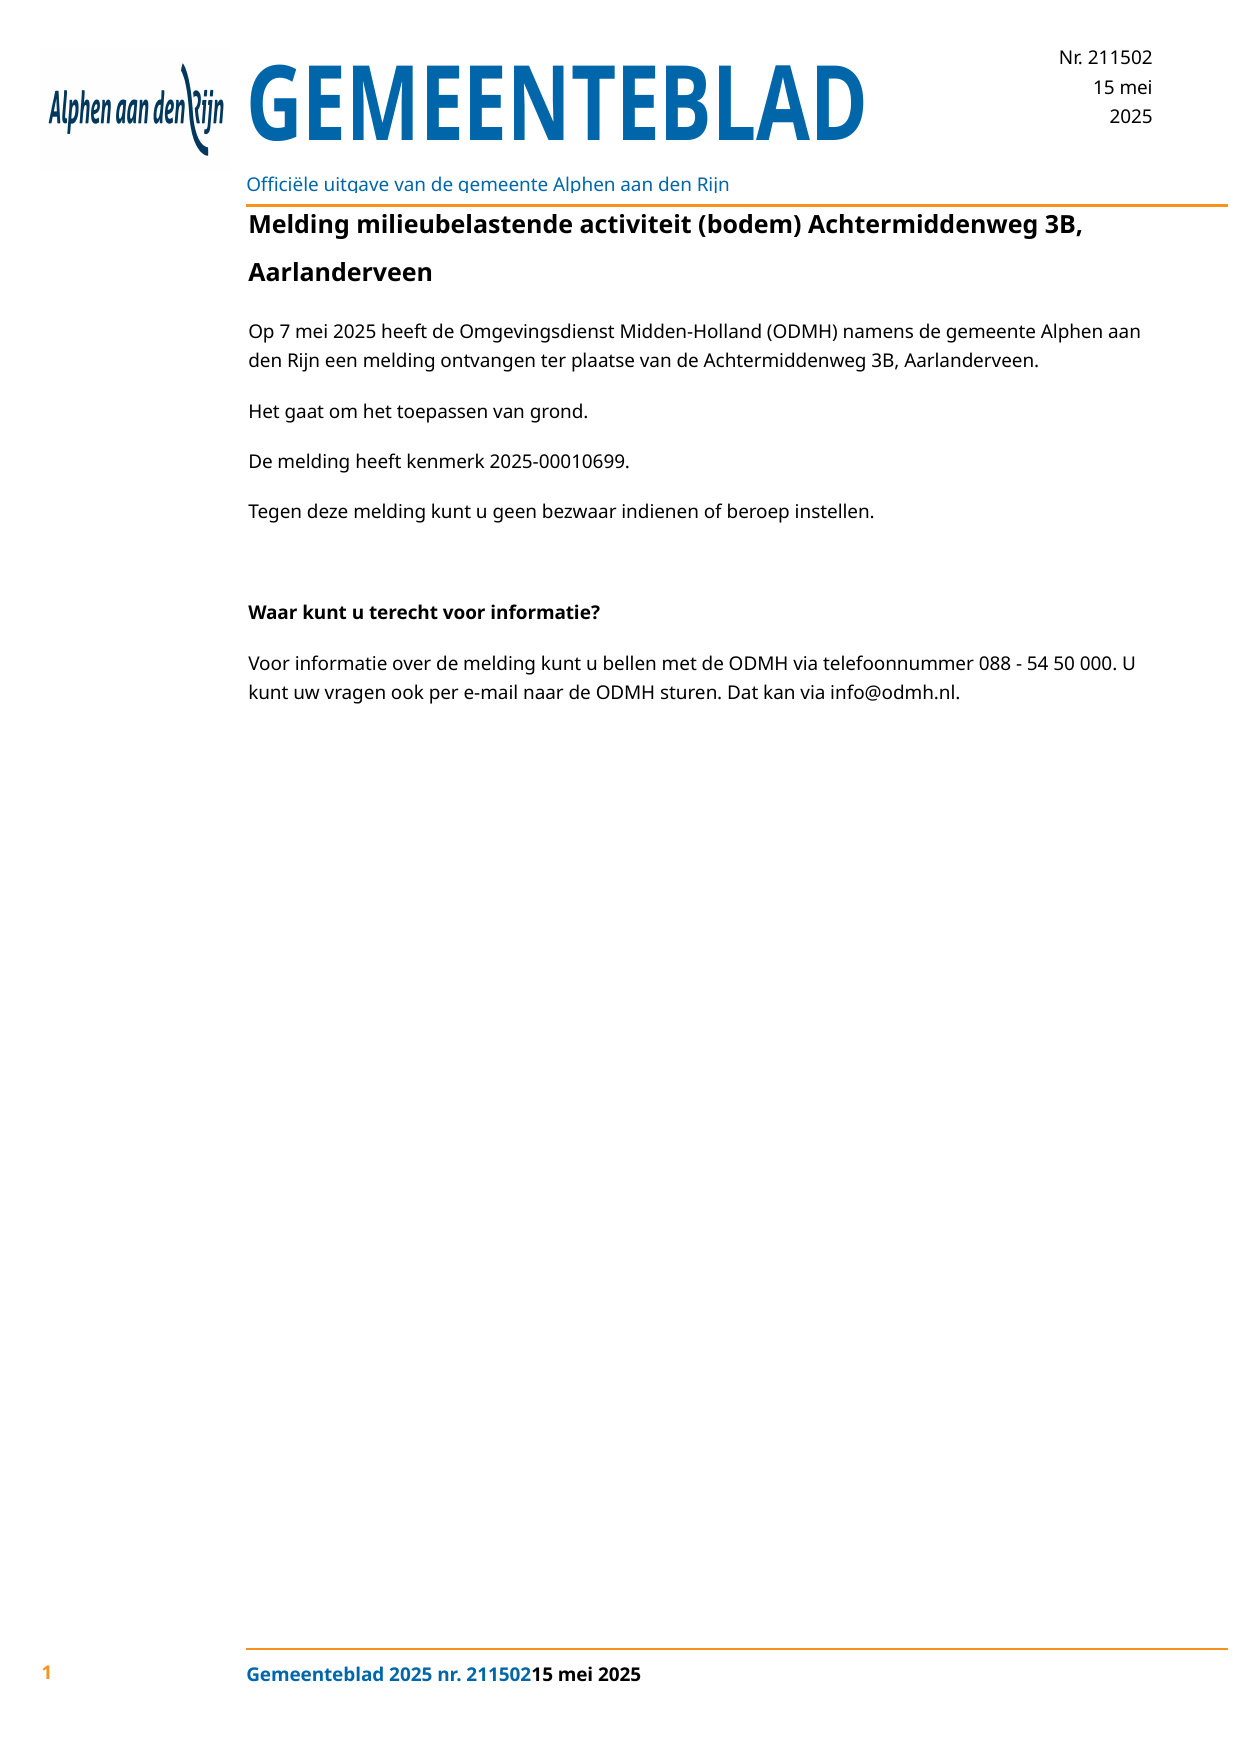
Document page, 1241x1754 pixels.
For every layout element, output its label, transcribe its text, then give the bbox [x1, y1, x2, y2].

text Tegen deze melding kunt u geen bezwaar indienen of beroep instellen. [248, 499, 1152, 524]
text Melding milieubelastende activiteit (bodem) Achtermiddenweg 3B, Aarlanderveen [248, 207, 1152, 288]
text Op 7 mei 2025 heeft de Omgevingsdienst Midden-Holland (ODMH) namens de gemeente Alphen aan den Rijn een melding ontvangen ter plaatse van de Achtermiddenweg 3B, Aarlanderveen. [248, 318, 1152, 373]
text De melding heeft kenmerk 2025-00010699. [248, 448, 1152, 474]
text Voor informatie over de melding kunt u bellen met de ODMH via telefoonnummer 088 - 54 50 000. U kunt uw vragen ook per e-mail naar de ODMH sturen. Dat kan via info@odmh.nl. [248, 650, 1152, 705]
picture [41, 47, 231, 172]
text Waar kunt u terecht voor informatie? [248, 599, 1152, 625]
text Het gaat om het toepassen van grond. [248, 398, 1152, 424]
